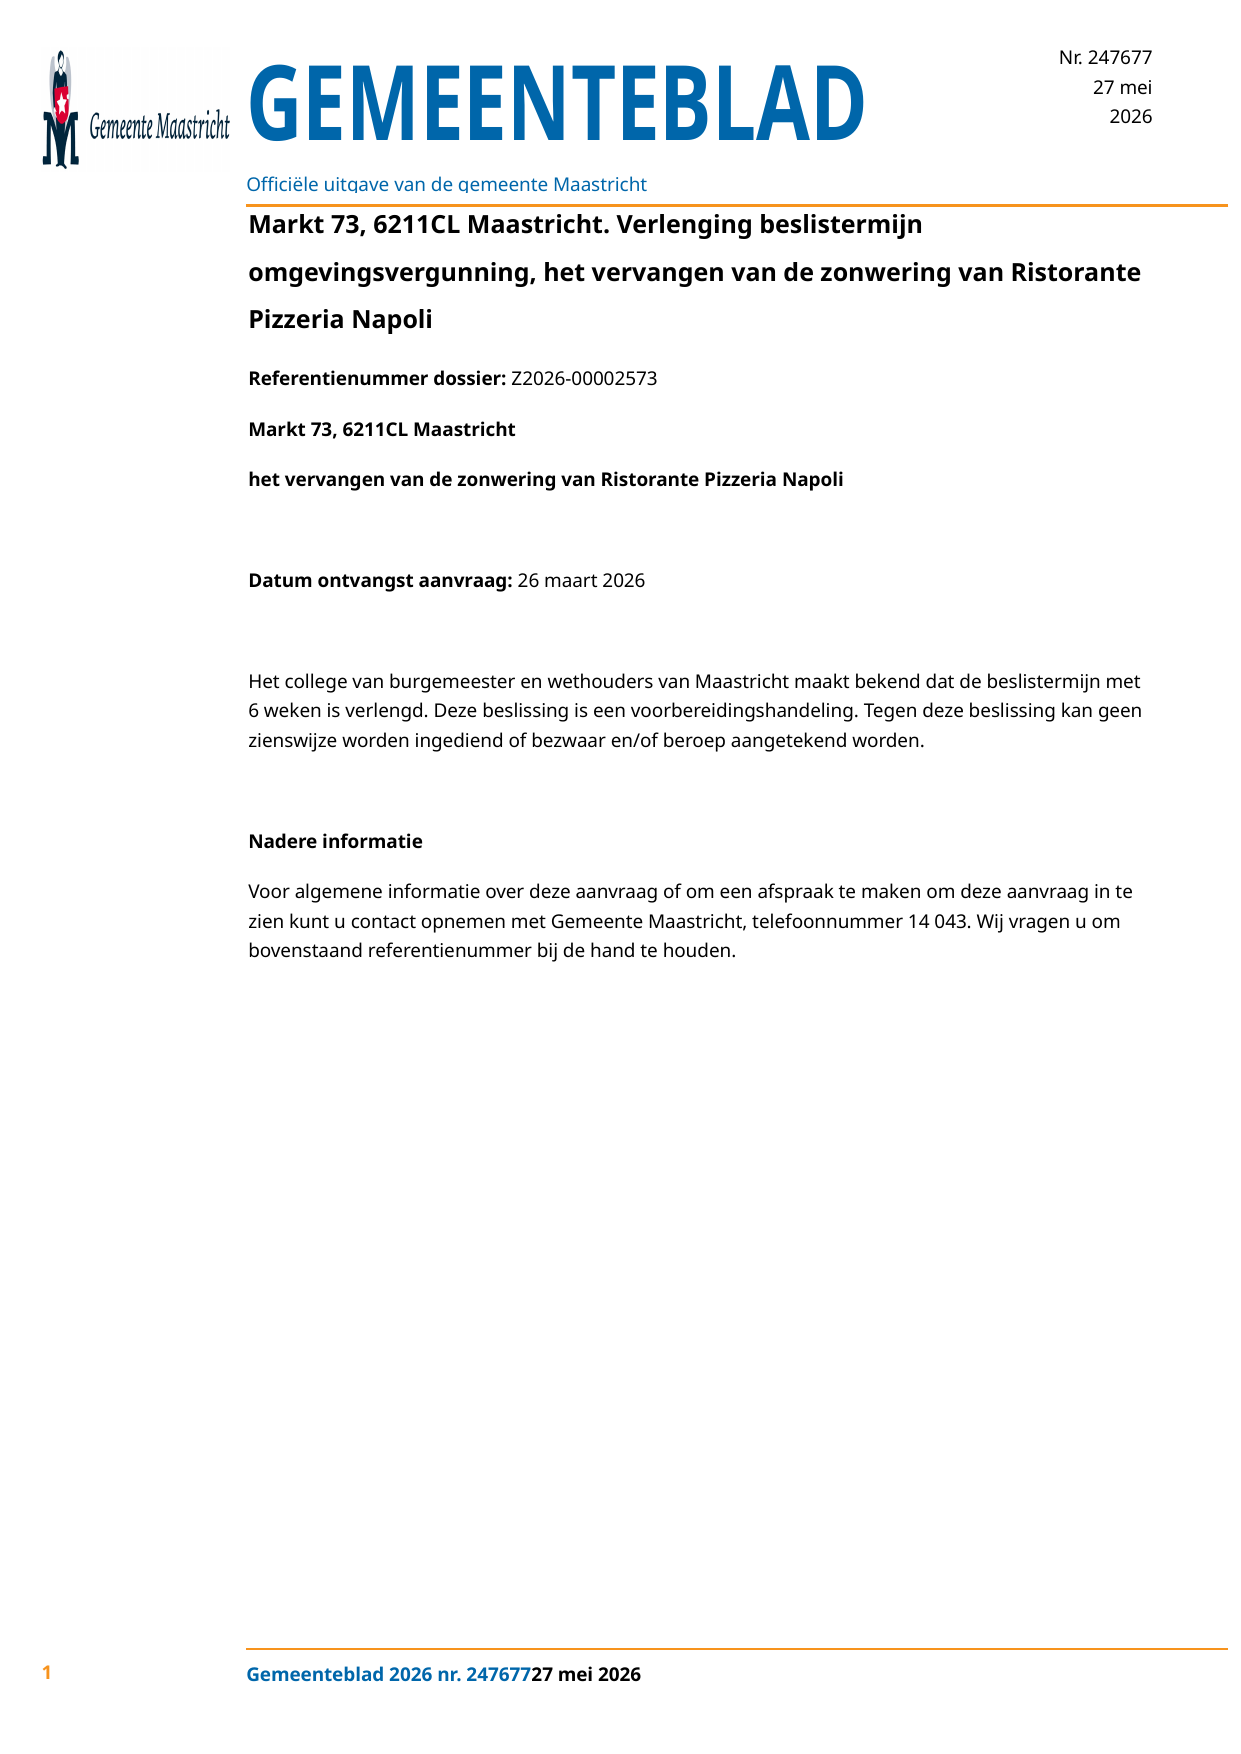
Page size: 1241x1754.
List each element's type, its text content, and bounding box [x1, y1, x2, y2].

text Het college van burgemeester en wethouders van Maastricht maakt bekend dat de beslistermijn met 6 weken is verlengd. Deze beslissing is een voorbereidingshandeling. Tegen deze beslissing kan geen zienswijze worden ingediend of bezwaar en/of beroep aangetekend worden. [248, 668, 1152, 753]
text het vervangen van de zonwering van Ristorante Pizzeria Napoli [248, 466, 1152, 492]
text Markt 73, 6211CL Maastricht [248, 416, 1152, 442]
text Voor algemene informatie over deze aanvraag of om een afspraak te maken om deze aanvraag in te zien kunt u contact opnemen met Gemeente Maastricht, telefoonnummer 14 043. Wij vragen u om bovenstaand referentienummer bij de hand te houden. [248, 878, 1152, 963]
text Referentienummer dossier: Z2026-00002573 [248, 366, 1152, 391]
text Markt 73, 6211CL Maastricht. Verlenging beslistermijn omgevingsvergunning, het vervangen van de zonwering van Ristorante Pizzeria Napoli [248, 207, 1152, 336]
text Nadere informatie [248, 828, 1152, 854]
picture [41, 47, 231, 172]
text Datum ontvangst aanvraag: 26 maart 2026 [248, 567, 1152, 593]
